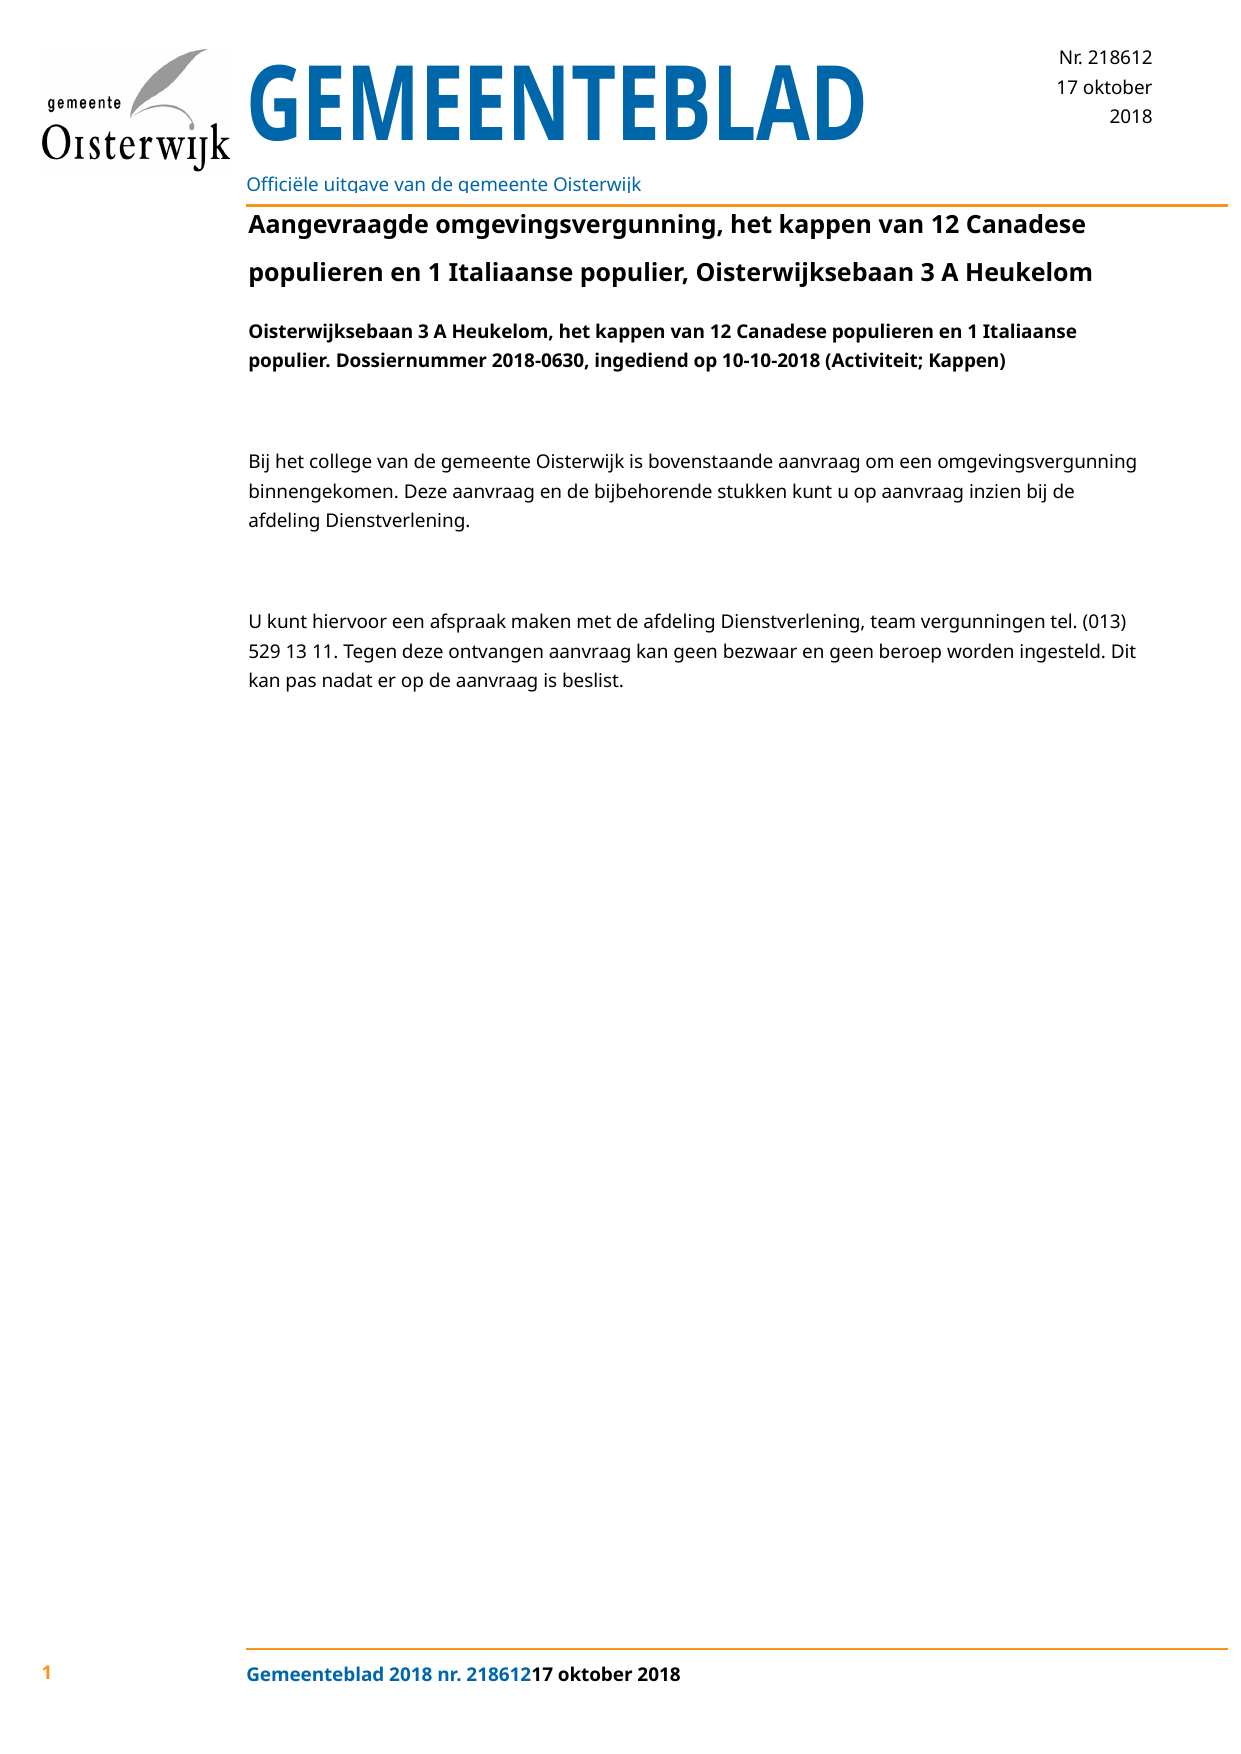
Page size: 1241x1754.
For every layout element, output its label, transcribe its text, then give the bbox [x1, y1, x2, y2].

text U kunt hiervoor een afspraak maken met de afdeling Dienstverlening, team vergunningen tel. (013) 529 13 11. Tegen deze ontvangen aanvraag kan geen bezwaar en geen beroep worden ingesteld. Dit kan pas nadat er op de aanvraag is beslist. [248, 608, 1152, 693]
text Aangevraagde omgevingsvergunning, het kappen van 12 Canadese populieren en 1 Italiaanse populier, Oisterwijksebaan 3 A Heukelom [248, 207, 1152, 288]
text Bij het college van de gemeente Oisterwijk is bovenstaande aanvraag om een omgevingsvergunning binnengekomen. Deze aanvraag en de bijbehorende stukken kunt u op aanvraag inzien bij de afdeling Dienstverlening. [248, 448, 1152, 533]
picture [41, 47, 231, 172]
text Oisterwijksebaan 3 A Heukelom, het kappen van 12 Canadese populieren en 1 Italiaanse populier. Dossiernummer 2018-0630, ingediend op 10-10-2018 (Activiteit; Kappen) [248, 318, 1152, 373]
